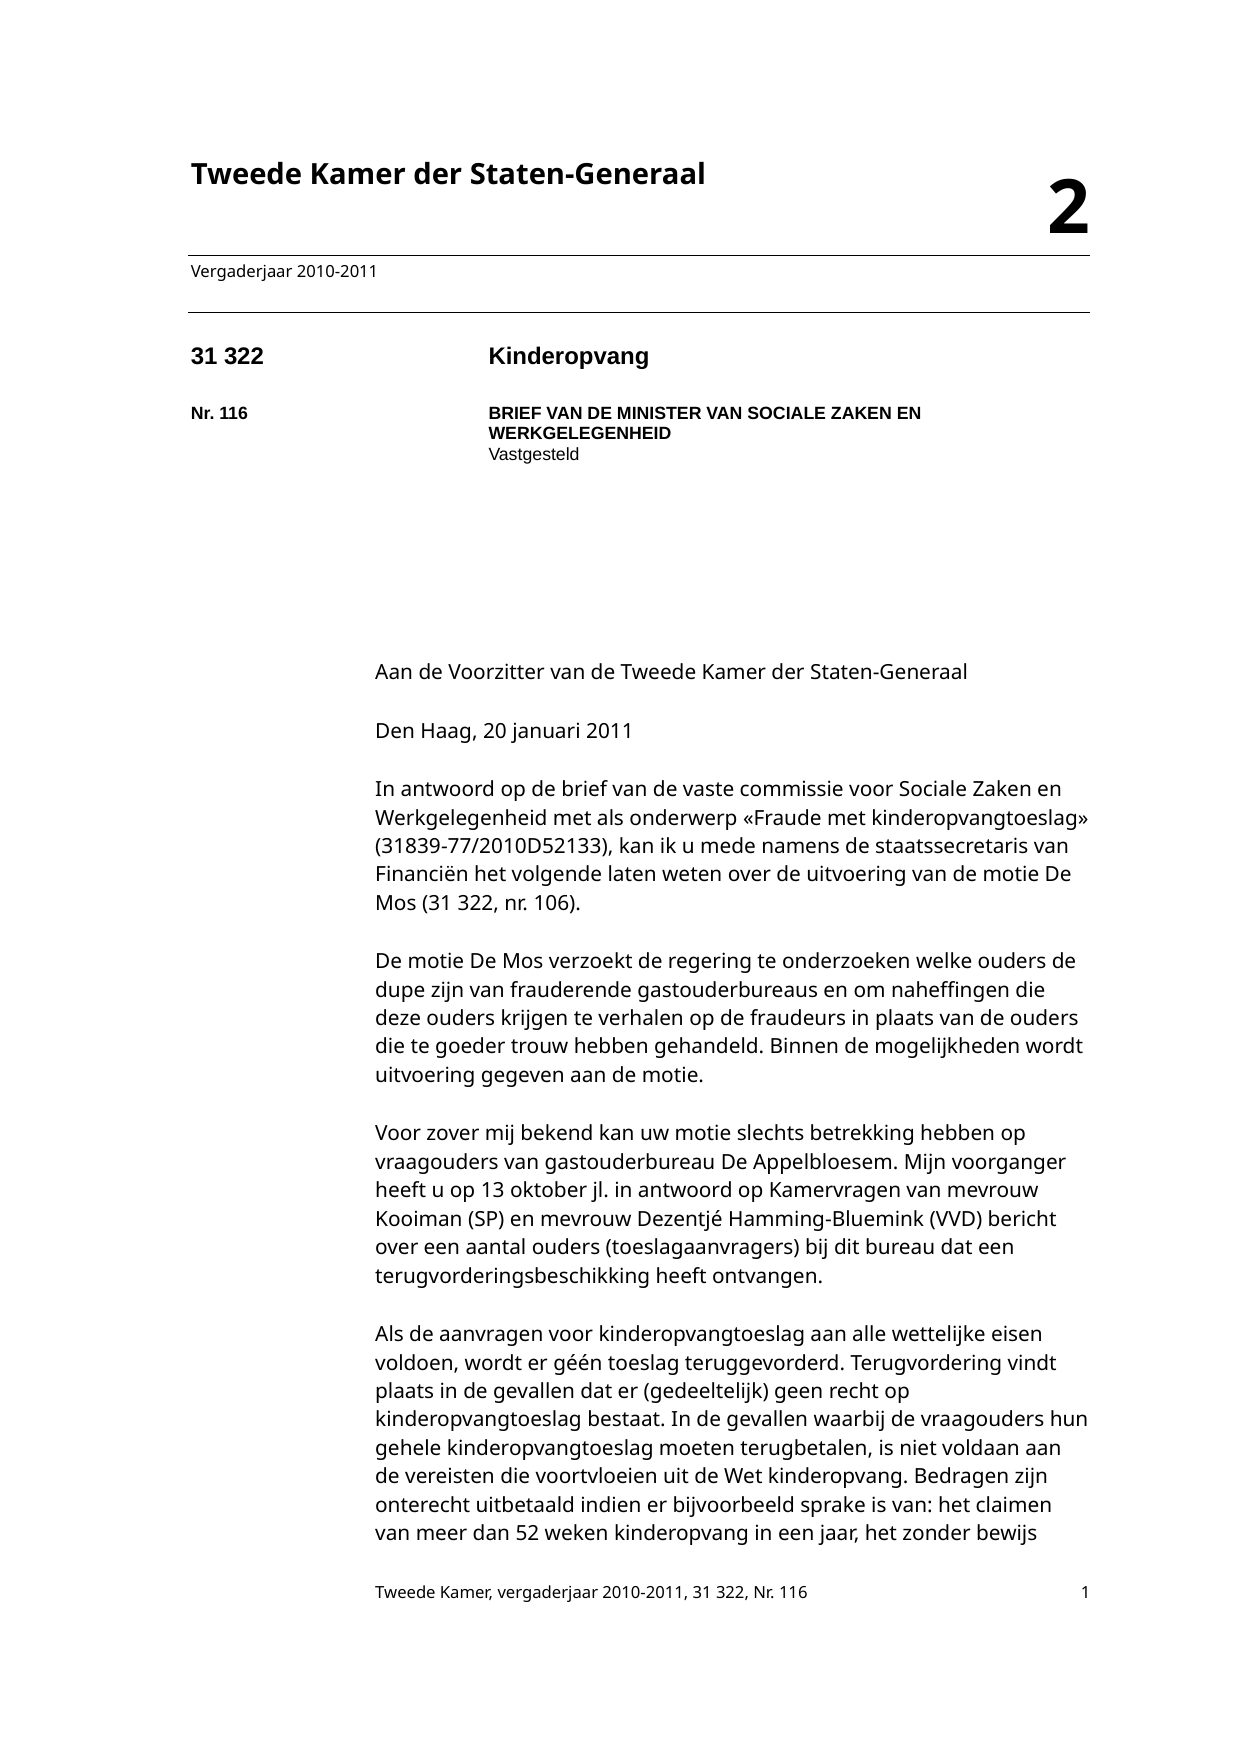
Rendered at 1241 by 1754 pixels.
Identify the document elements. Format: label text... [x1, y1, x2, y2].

text De motie De Mos verzoekt de regering te onderzoeken welke ouders de dupe zijn van frauderende gastouderbureaus en om naheffingen die deze ouders krijgen te verhalen op de fraudeurs in plaats van de ouders die te goeder trouw hebben gehandeld. Binnen de mogelijkheden wordt uitvoering gegeven aan de motie. [375, 946, 1090, 1088]
text Den Haag, 20 januari 2011 [375, 716, 1090, 744]
text In antwoord op de brief van de vaste commissie voor Sociale Zaken en Werkgelegenheid met als onderwerp «Fraude met kinderopvangtoeslag» (31839-77/2010D52133), kan ik u mede namens de staatssecretaris van Financiën het volgende laten weten over de uitvoering van de motie De Mos (31 322, nr. 106). [375, 774, 1090, 916]
text Voor zover mij bekend kan uw motie slechts betrekking hebben op vraagouders van gastouderbureau De Appelbloesem. Mijn voorganger heeft u op 13 oktober jl. in antwoord op Kamervragen van mevrouw Kooiman (SP) en mevrouw Dezentjé Hamming-Bluemink (VVD) bericht over een aantal ouders (toeslagaanvragers) bij dit bureau dat een terugvorderingsbeschikking heeft ontvangen. [375, 1118, 1090, 1289]
table_header 2 [910, 150, 1090, 255]
text Aan de Voorzitter van de Tweede Kamer der Staten-Generaal [375, 657, 1090, 686]
text Als de aanvragen voor kinderopvangtoeslag aan alle wettelijke eisen voldoen, wordt er géén toeslag teruggevorderd. Terugvordering vindt plaats in de gevallen dat er (gedeeltelijk) geen recht op kinderopvangtoeslag bestaat. In de gevallen waarbij de vraagouders hun gehele kinderopvangtoeslag moeten terugbetalen, is niet voldaan aan de vereisten die voortvloeien uit de Wet kinderopvang. Bedragen zijn onterecht uitbetaald indien er bijvoorbeeld sprake is van: het claimen van meer dan 52 weken kinderopvang in een jaar, het zonder bewijs [375, 1319, 1090, 1547]
table_cell Vergaderjaar 2010-2011 [188, 256, 485, 312]
table_cell 31 322 [188, 339, 485, 399]
table_cell [485, 256, 1090, 312]
table_cell Nr. 116 [188, 399, 485, 539]
table_header Tweede Kamer der Staten-Generaal [188, 150, 909, 255]
table_cell [485, 313, 1090, 339]
table_cell BRIEF VAN DE MINISTER VAN SOCIALE ZAKEN EN WERKGELEGENHEID Vastgesteld [485, 399, 1090, 539]
table_cell Kinderopvang [485, 339, 1090, 399]
table_cell [188, 313, 485, 339]
